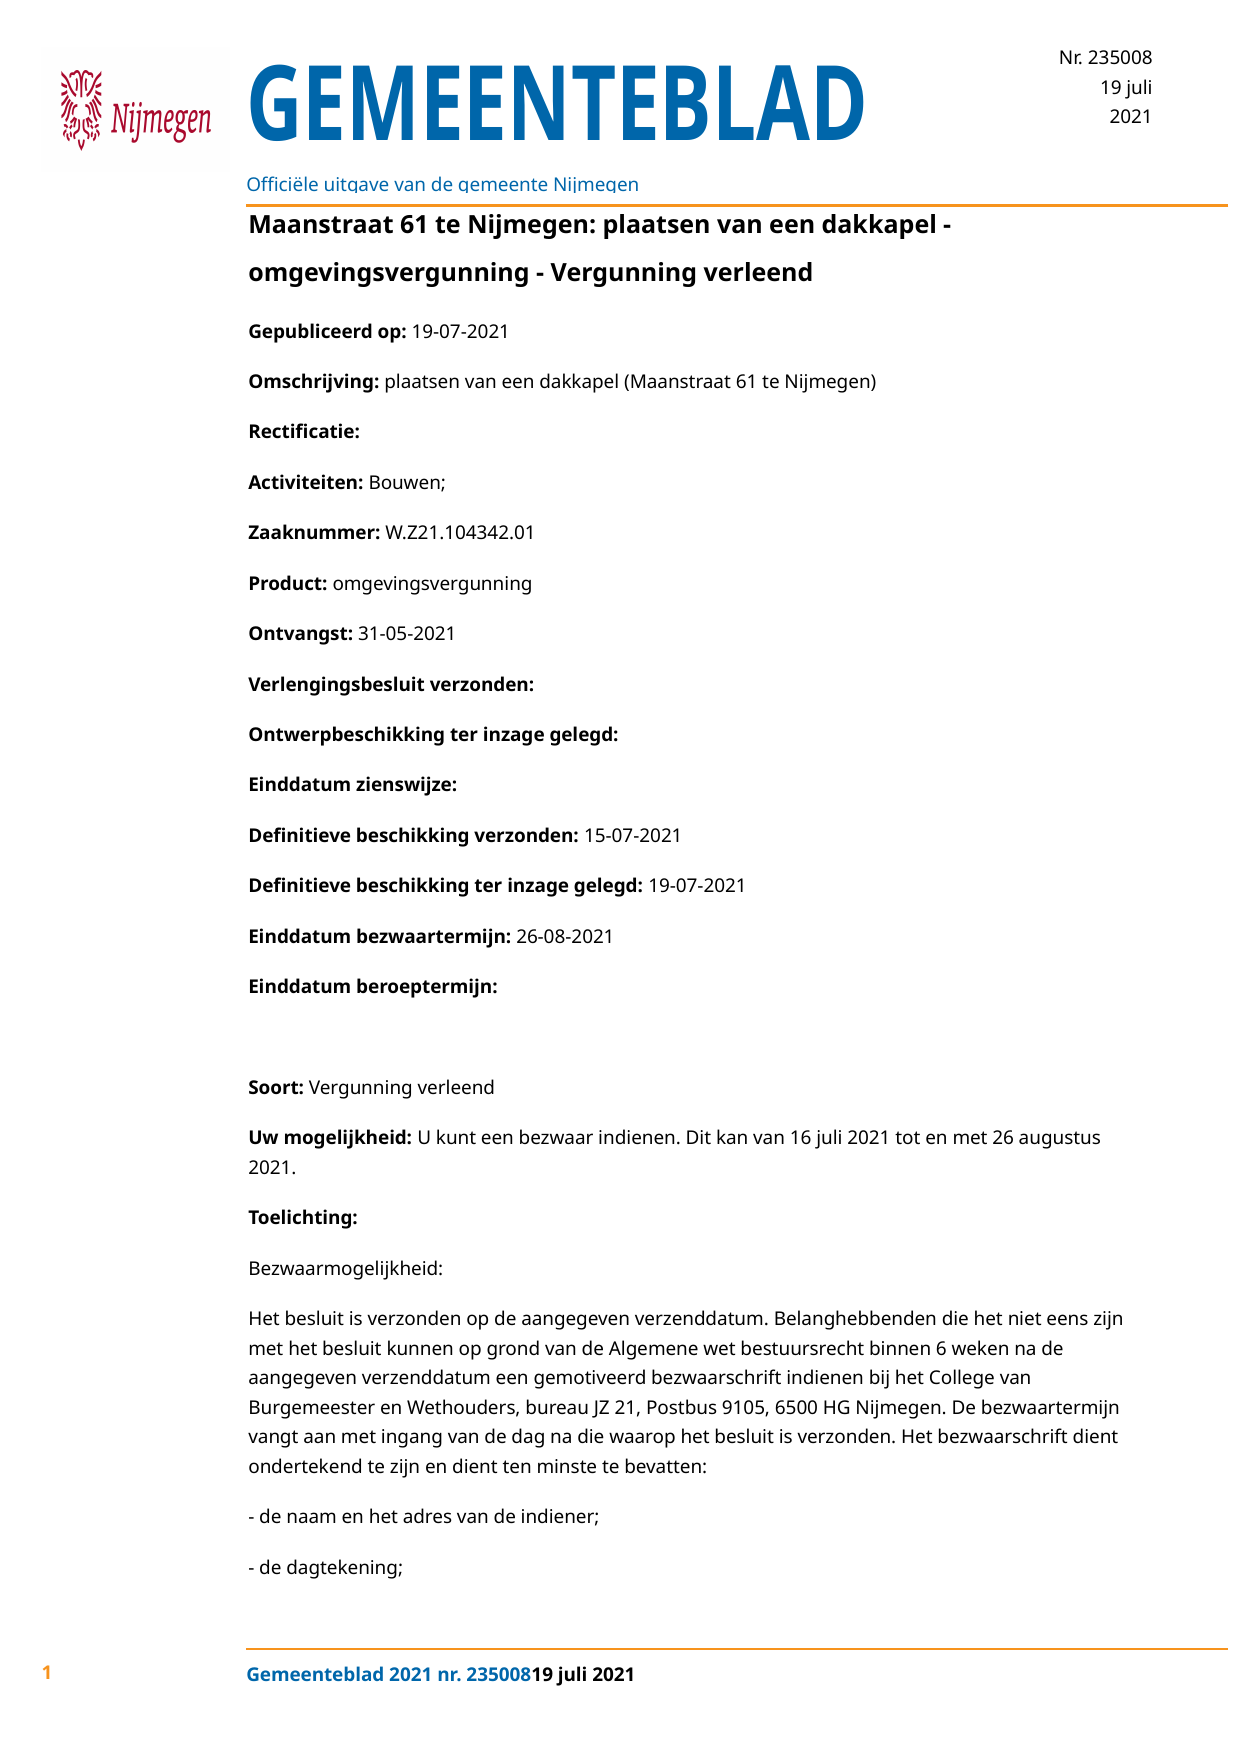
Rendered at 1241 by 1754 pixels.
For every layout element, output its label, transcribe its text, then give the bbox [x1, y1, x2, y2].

text Einddatum beroeptermijn: [248, 973, 1152, 999]
text Rectificatie: [248, 419, 1152, 444]
text Einddatum bezwaartermijn: 26-08-2021 [248, 923, 1152, 949]
text Ontwerpbeschikking ter inzage gelegd: [248, 721, 1152, 747]
text Einddatum zienswijze: [248, 772, 1152, 797]
text Uw mogelijkheid: U kunt een bezwaar indienen. Dit kan van 16 juli 2021 tot en met 26 augustus 2021. [248, 1124, 1152, 1180]
text Toelichting: [248, 1204, 1152, 1230]
text - de naam en het adres van de indiener; [248, 1504, 1152, 1529]
picture [41, 47, 231, 172]
text Bezwaarmogelijkheid: [248, 1255, 1152, 1281]
text Ontvangst: 31-05-2021 [248, 620, 1152, 646]
text Verlengingsbesluit verzonden: [248, 671, 1152, 697]
text Product: omgevingsvergunning [248, 570, 1152, 596]
text Maanstraat 61 te Nijmegen: plaatsen van een dakkapel - omgevingsvergunning - Vergunning verleend [248, 207, 1152, 288]
text Definitieve beschikking ter inzage gelegd: 19-07-2021 [248, 872, 1152, 898]
text Het besluit is verzonden op de aangegeven verzenddatum. Belanghebbenden die het niet eens zijn met het besluit kunnen op grond van de Algemene wet bestuursrecht binnen 6 weken na de aangegeven verzenddatum een gemotiveerd bezwaarschrift indienen bij het College van Burgemeester en Wethouders, bureau JZ 21, Postbus 9105, 6500 HG Nijmegen. De bezwaartermijn vangt aan met ingang van de dag na die waarop het besluit is verzonden. Het bezwaarschrift dient ondertekend te zijn en dient ten minste te bevatten: [248, 1305, 1152, 1479]
text Omschrijving: plaatsen van een dakkapel (Maanstraat 61 te Nijmegen) [248, 368, 1152, 394]
text Definitieve beschikking verzonden: 15-07-2021 [248, 822, 1152, 848]
text Soort: Vergunning verleend [248, 1074, 1152, 1100]
text Activiteiten: Bouwen; [248, 469, 1152, 495]
text Zaaknummer: W.Z21.104342.01 [248, 519, 1152, 545]
text - de dagtekening; [248, 1554, 1152, 1580]
text Gepubliceerd op: 19-07-2021 [248, 318, 1152, 344]
